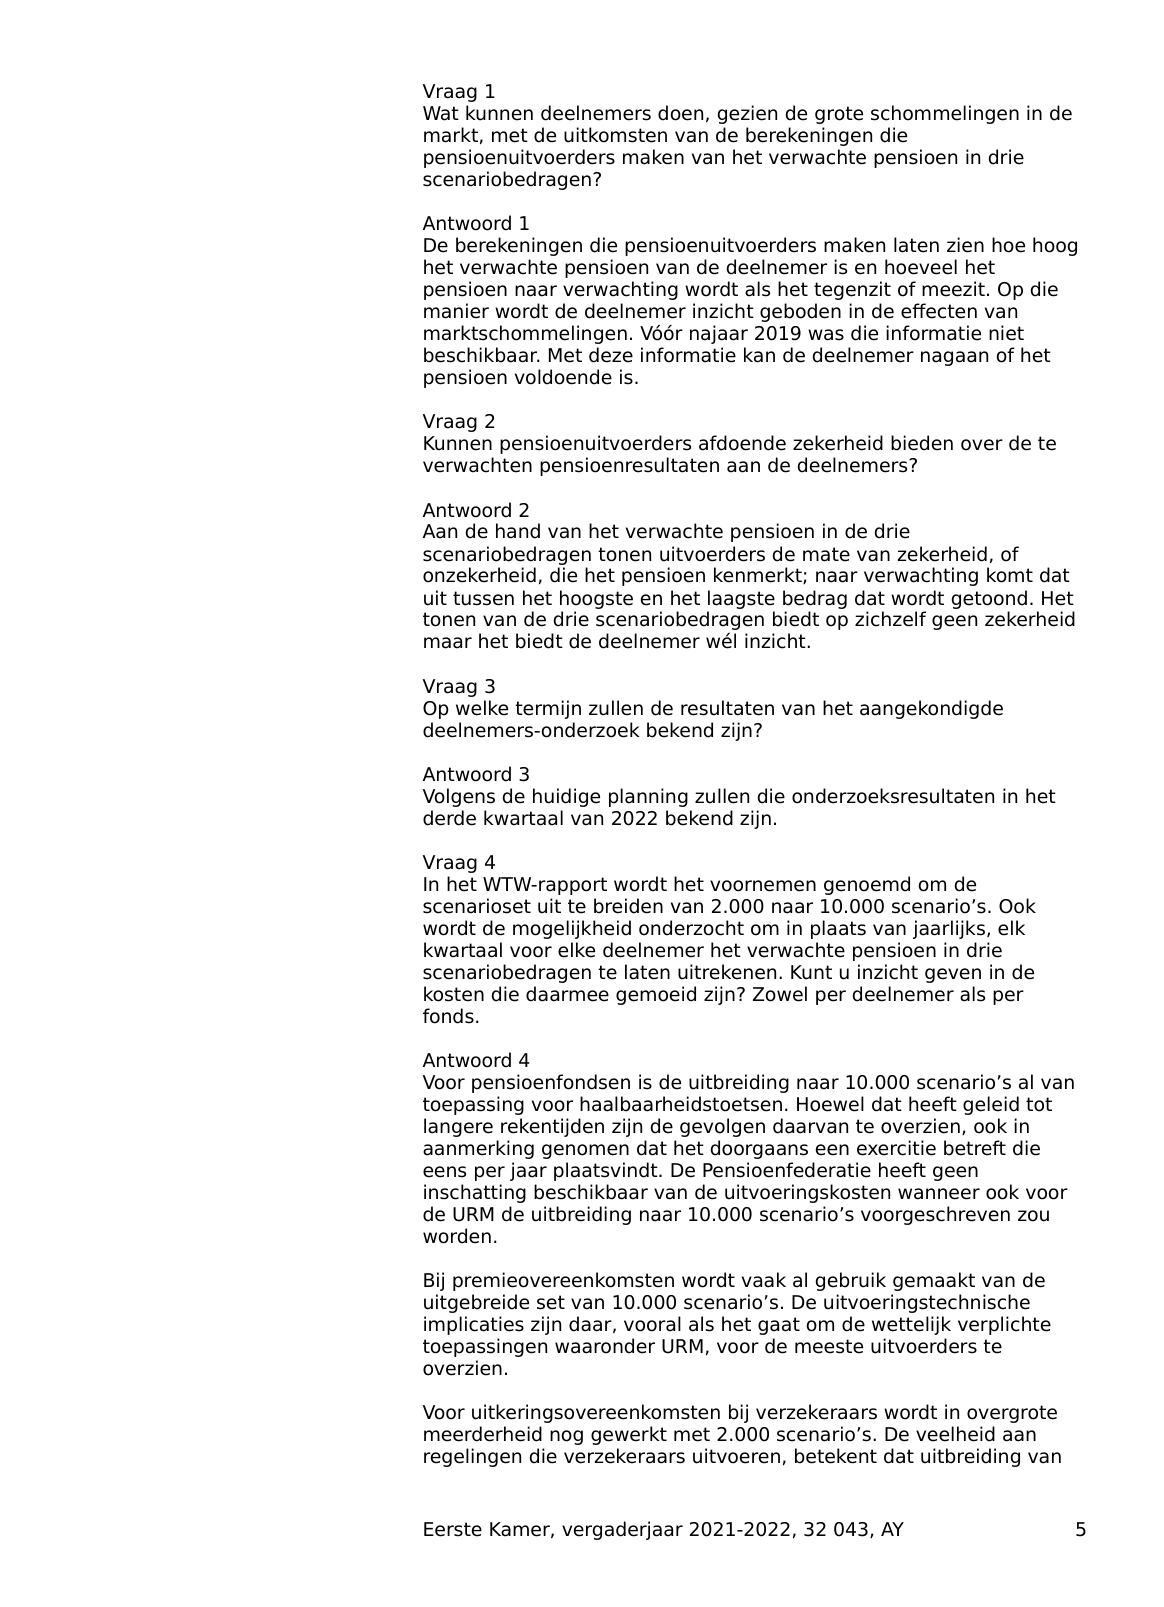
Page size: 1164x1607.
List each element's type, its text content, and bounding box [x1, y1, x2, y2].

text Op welke termijn zullen de resultaten van het aangekondigde deelnemers-onderzoek bekend zijn? [422, 697, 1087, 741]
text Bij premieovereenkomsten wordt vaak al gebruik gemaakt van de uitgebreide set van 10.000 scenario’s. De uitvoeringstechnische implicaties zijn daar, vooral als het gaat om de wettelijk verplichte toepassingen waaronder URM, voor de meeste uitvoerders te overzien. [422, 1270, 1087, 1380]
text Antwoord 1 [422, 213, 1087, 235]
text Kunnen pensioenuitvoerders afdoende zekerheid bieden over de te verwachten pensioenresultaten aan de deelnemers? [422, 433, 1087, 477]
text Vraag 1 [422, 81, 1087, 103]
text Voor uitkeringsovereenkomsten bij verzekeraars wordt in overgrote meerderheid nog gewerkt met 2.000 scenario’s. De veelheid aan regelingen die verzekeraars uitvoeren, betekent dat uitbreiding van [422, 1402, 1087, 1468]
text Vraag 4 [422, 852, 1087, 874]
text Antwoord 2 [422, 499, 1087, 521]
text Volgens de huidige planning zullen die onderzoeksresultaten in het derde kwartaal van 2022 bekend zijn. [422, 786, 1087, 829]
text Antwoord 3 [422, 764, 1087, 786]
text In het WTW-rapport wordt het voornemen genoemd om de scenarioset uit te breiden van 2.000 naar 10.000 scenario’s. Ook wordt de mogelijkheid onderzocht om in plaats van jaarlijks, elk kwartaal voor elke deelnemer het verwachte pensioen in drie scenariobedragen te laten uitrekenen. Kunt u inzicht geven in de kosten die daarmee gemoeid zijn? Zowel per deelnemer als per fonds. [422, 874, 1087, 1028]
text Wat kunnen deelnemers doen, gezien de grote schommelingen in de markt, met de uitkomsten van de berekeningen die pensioenuitvoerders maken van het verwachte pensioen in drie scenariobedragen? [422, 103, 1087, 191]
text Vraag 3 [422, 676, 1087, 697]
text De berekeningen die pensioenuitvoerders maken laten zien hoe hoog het verwachte pensioen van de deelnemer is en hoeveel het pensioen naar verwachting wordt als het tegenzit of meezit. Op die manier wordt de deelnemer inzicht geboden in de effecten van marktschommelingen. Vóór najaar 2019 was die informatie niet beschikbaar. Met deze informatie kan de deelnemer nagaan of het pensioen voldoende is. [422, 235, 1087, 389]
text Aan de hand van het verwachte pensioen in de drie scenariobedragen tonen uitvoerders de mate van zekerheid, of onzekerheid, die het pensioen kenmerkt; naar verwachting komt dat uit tussen het hoogste en het laagste bedrag dat wordt getoond. Het tonen van de drie scenariobedragen biedt op zichzelf geen zekerheid maar het biedt de deelnemer wél inzicht. [422, 521, 1087, 653]
text Voor pensioenfondsen is de uitbreiding naar 10.000 scenario’s al van toepassing voor haalbaarheidstoetsen. Hoewel dat heeft geleid tot langere rekentijden zijn de gevolgen daarvan te overzien, ook in aanmerking genomen dat het doorgaans een exercitie betreft die eens per jaar plaatsvindt. De Pensioenfederatie heeft geen inschatting beschikbaar van de uitvoeringskosten wanneer ook voor de URM de uitbreiding naar 10.000 scenario’s voorgeschreven zou worden. [422, 1072, 1087, 1248]
text Antwoord 4 [422, 1050, 1087, 1072]
text Vraag 2 [422, 411, 1087, 433]
